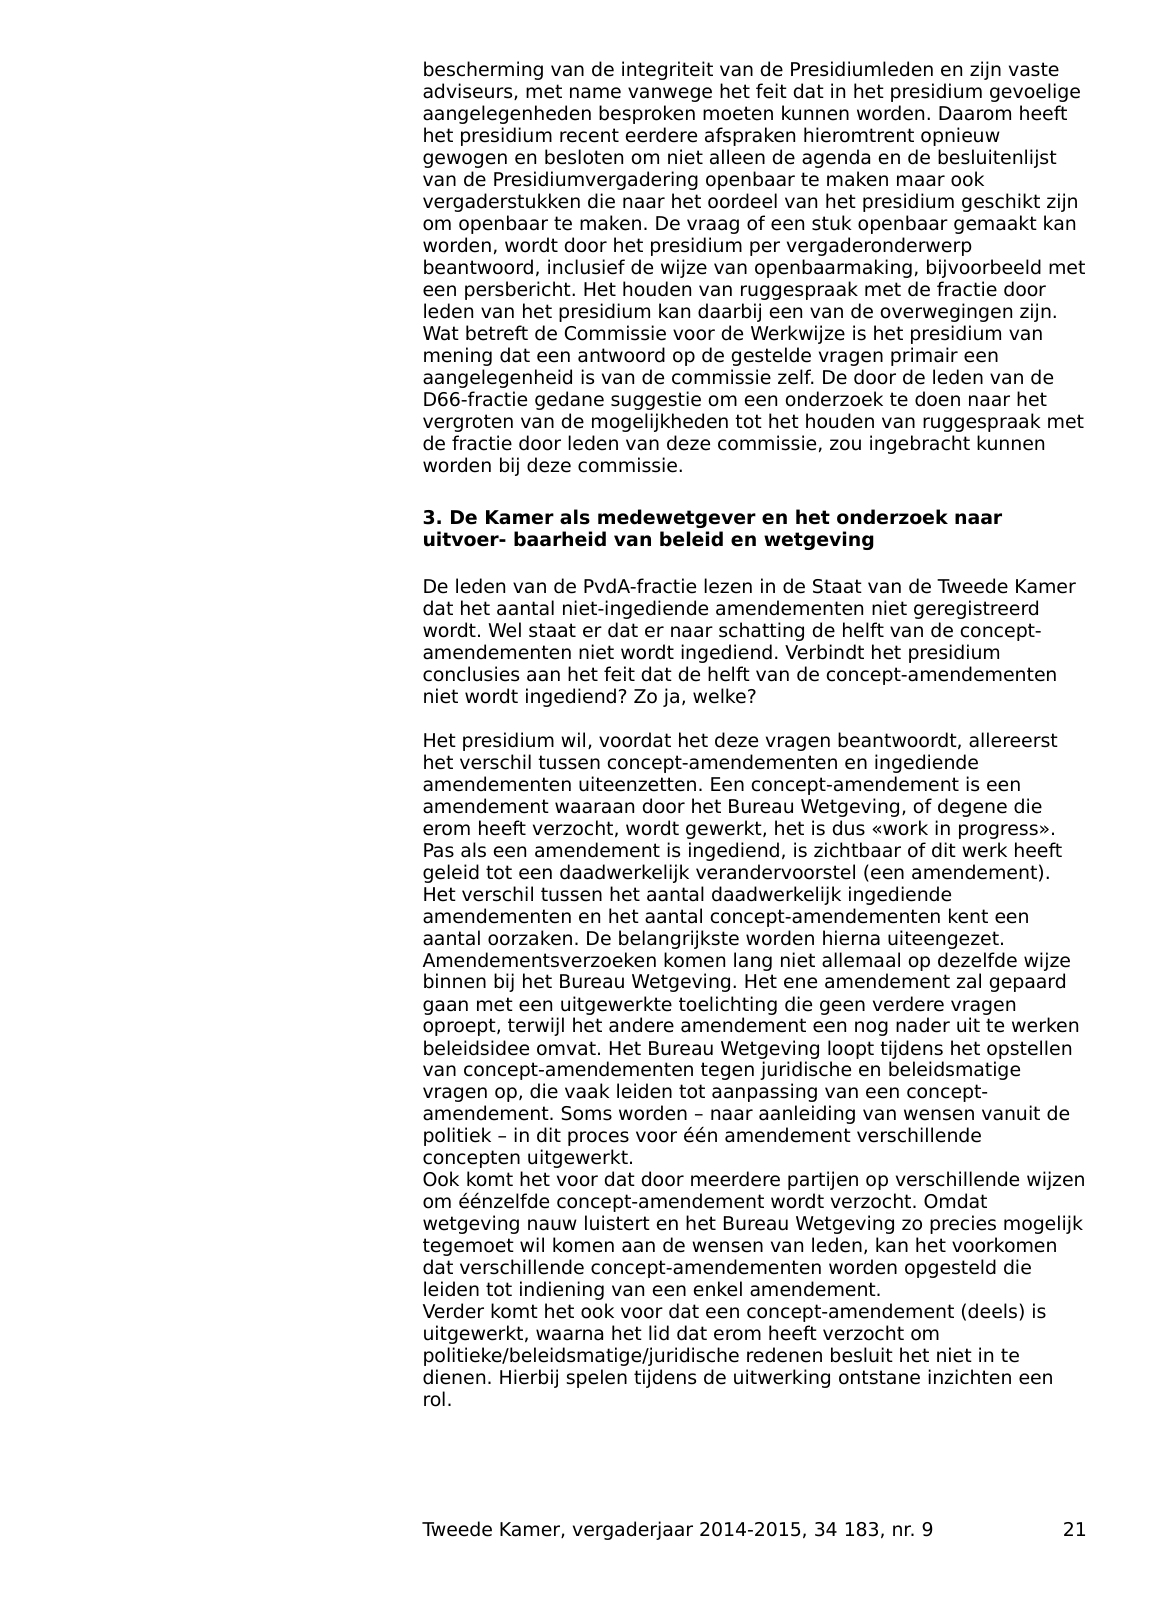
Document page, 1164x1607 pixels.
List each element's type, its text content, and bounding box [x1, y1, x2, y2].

text Ook komt het voor dat door meerdere partijen op verschillende wijzen om éénzelfde concept-amendement wordt verzocht. Omdat wetgeving nauw luistert en het Bureau Wetgeving zo precies mogelijk tegemoet wil komen aan de wensen van leden, kan het voorkomen dat verschillende concept-amendementen worden opgesteld die leiden tot indiening van een enkel amendement. [422, 1169, 1087, 1301]
subtitle 3. De Kamer als medewetgever en het onderzoek naar uitvoer- baarheid van beleid en wetgeving [422, 507, 1087, 551]
text De leden van de PvdA-fractie lezen in de Staat van de Tweede Kamer [422, 576, 1087, 598]
text bescherming van de integriteit van de Presidiumleden en zijn vaste adviseurs, met name vanwege het feit dat in het presidium gevoelige aangelegenheden besproken moeten kunnen worden. Daarom heeft het presidium recent eerdere afspraken hieromtrent opnieuw gewogen en besloten om niet alleen de agenda en de besluitenlijst van de Presidiumvergadering openbaar te maken maar ook vergaderstukken die naar het oordeel van het presidium geschikt zijn om openbaar te maken. De vraag of een stuk openbaar gemaakt kan worden, wordt door het presidium per vergaderonderwerp beantwoord, inclusief de wijze van openbaarmaking, bijvoorbeeld met een persbericht. Het houden van ruggespraak met de fractie door leden van het presidium kan daarbij een van de overwegingen zijn. [422, 59, 1087, 323]
text dat het aantal niet-ingediende amendementen niet geregistreerd wordt. Wel staat er dat er naar schatting de helft van de concept-amendementen niet wordt ingediend. Verbindt het presidium conclusies aan het feit dat de helft van de concept-amendementen niet wordt ingediend? Zo ja, welke? [422, 598, 1087, 707]
text Wat betreft de Commissie voor de Werkwijze is het presidium van mening dat een antwoord op de gestelde vragen primair een aangelegenheid is van de commissie zelf. De door de leden van de D66-fractie gedane suggestie om een onderzoek te doen naar het vergroten van de mogelijkheden tot het houden van ruggespraak met de fractie door leden van deze commissie, zou ingebracht kunnen worden bij deze commissie. [422, 323, 1087, 477]
text Verder komt het ook voor dat een concept-amendement (deels) is uitgewerkt, waarna het lid dat erom heeft verzocht om politieke/beleidsmatige/juridische redenen besluit het niet in te dienen. Hierbij spelen tijdens de uitwerking ontstane inzichten een rol. [422, 1301, 1087, 1411]
text Het presidium wil, voordat het deze vragen beantwoordt, allereerst het verschil tussen concept-amendementen en ingediende amendementen uiteenzetten. Een concept-amendement is een amendement waaraan door het Bureau Wetgeving, of degene die erom heeft verzocht, wordt gewerkt, het is dus «work in progress». Pas als een amendement is ingediend, is zichtbaar of dit werk heeft geleid tot een daadwerkelijk verandervoorstel (een amendement). Het verschil tussen het aantal daadwerkelijk ingediende amendementen en het aantal concept-amendementen kent een aantal oorzaken. De belangrijkste worden hierna uiteengezet. [422, 730, 1087, 949]
text Amendementsverzoeken komen lang niet allemaal op dezelfde wijze binnen bij het Bureau Wetgeving. Het ene amendement zal gepaard gaan met een uitgewerkte toelichting die geen verdere vragen oproept, terwijl het andere amendement een nog nader uit te werken beleidsidee omvat. Het Bureau Wetgeving loopt tijdens het opstellen van concept-amendementen tegen juridische en beleidsmatige vragen op, die vaak leiden tot aanpassing van een concept-amendement. Soms worden – naar aanleiding van wensen vanuit de politiek – in dit proces voor één amendement verschillende concepten uitgewerkt. [422, 949, 1087, 1169]
